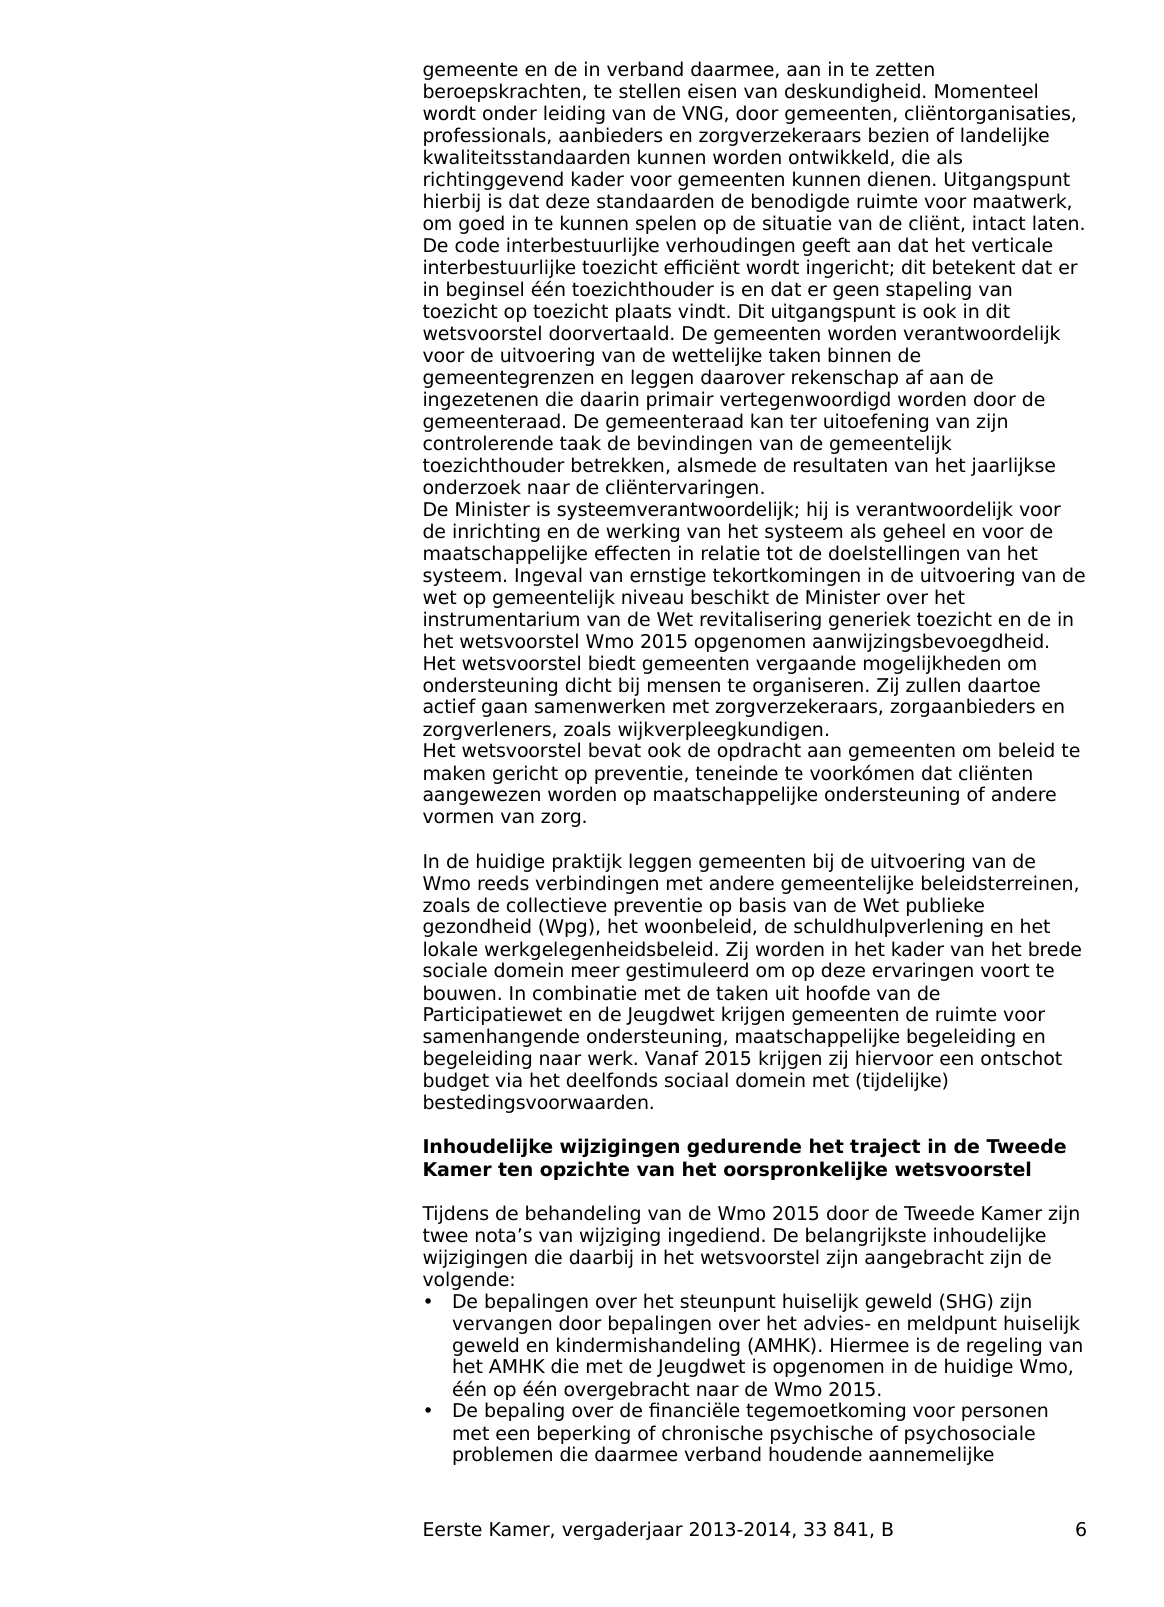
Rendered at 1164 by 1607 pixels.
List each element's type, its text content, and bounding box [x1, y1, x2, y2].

subtitle Inhoudelijke wijzigingen gedurende het traject in de Tweede Kamer ten opzichte van het oorspronkelijke wetsvoorstel [422, 1136, 1087, 1180]
text • De bepalingen over het steunpunt huiselijk geweld (SHG) zijn vervangen door bepalingen over het advies- en meldpunt huiselijk geweld en kindermishandeling (AMHK). Hiermee is de regeling van het AMHK die met de Jeugdwet is opgenomen in de huidige Wmo, één op één overgebracht naar de Wmo 2015. [422, 1291, 1087, 1400]
text • De bepaling over de financiële tegemoetkoming voor personen met een beperking of chronische psychische of psychosociale problemen die daarmee verband houdende aannemelijke [422, 1400, 1087, 1466]
text gemeente en de in verband daarmee, aan in te zetten beroepskrachten, te stellen eisen van deskundigheid. Momenteel wordt onder leiding van de VNG, door gemeenten, cliëntorganisaties, professionals, aanbieders en zorgverzekeraars bezien of landelijke kwaliteitsstandaarden kunnen worden ontwikkeld, die als richtinggevend kader voor gemeenten kunnen dienen. Uitgangspunt hierbij is dat deze standaarden de benodigde ruimte voor maatwerk, om goed in te kunnen spelen op de situatie van de cliënt, intact laten. [422, 59, 1087, 235]
text Het wetsvoorstel bevat ook de opdracht aan gemeenten om beleid te maken gericht op preventie, teneinde te voorkómen dat cliënten aangewezen worden op maatschappelijke ondersteuning of andere vormen van zorg. [422, 740, 1087, 828]
text Tijdens de behandeling van de Wmo 2015 door de Tweede Kamer zijn twee nota’s van wijziging ingediend. De belangrijkste inhoudelijke wijzigingen die daarbij in het wetsvoorstel zijn aangebracht zijn de volgende: [422, 1203, 1087, 1291]
text In de huidige praktijk leggen gemeenten bij de uitvoering van de Wmo reeds verbindingen met andere gemeentelijke beleidsterreinen, zoals de collectieve preventie op basis van de Wet publieke gezondheid (Wpg), het woonbeleid, de schuldhulpverlening en het lokale werkgelegenheidsbeleid. Zij worden in het kader van het brede sociale domein meer gestimuleerd om op deze ervaringen voort te bouwen. In combinatie met de taken uit hoofde van de Participatiewet en de Jeugdwet krijgen gemeenten de ruimte voor samenhangende ondersteuning, maatschappelijke begeleiding en begeleiding naar werk. Vanaf 2015 krijgen zij hiervoor een ontschot budget via het deelfonds sociaal domein met (tijdelijke) bestedingsvoorwaarden. [422, 851, 1087, 1114]
text Het wetsvoorstel biedt gemeenten vergaande mogelijkheden om ondersteuning dicht bij mensen te organiseren. Zij zullen daartoe actief gaan samenwerken met zorgverzekeraars, zorgaanbieders en zorgverleners, zoals wijkverpleegkundigen. [422, 652, 1087, 740]
text De code interbestuurlijke verhoudingen geeft aan dat het verticale interbestuurlijke toezicht efficiënt wordt ingericht; dit betekent dat er in beginsel één toezichthouder is en dat er geen stapeling van toezicht op toezicht plaats vindt. Dit uitgangspunt is ook in dit wetsvoorstel doorvertaald. De gemeenten worden verantwoordelijk voor de uitvoering van de wettelijke taken binnen de gemeentegrenzen en leggen daarover rekenschap af aan de ingezetenen die daarin primair vertegenwoordigd worden door de gemeenteraad. De gemeenteraad kan ter uitoefening van zijn controlerende taak de bevindingen van de gemeentelijk toezichthouder betrekken, alsmede de resultaten van het jaarlijkse onderzoek naar de cliëntervaringen. [422, 235, 1087, 499]
text De Minister is systeemverantwoordelijk; hij is verantwoordelijk voor de inrichting en de werking van het systeem als geheel en voor de maatschappelijke effecten in relatie tot de doelstellingen van het systeem. Ingeval van ernstige tekortkomingen in de uitvoering van de wet op gemeentelijk niveau beschikt de Minister over het instrumentarium van de Wet revitalisering generiek toezicht en de in het wetsvoorstel Wmo 2015 opgenomen aanwijzingsbevoegdheid. [422, 499, 1087, 652]
